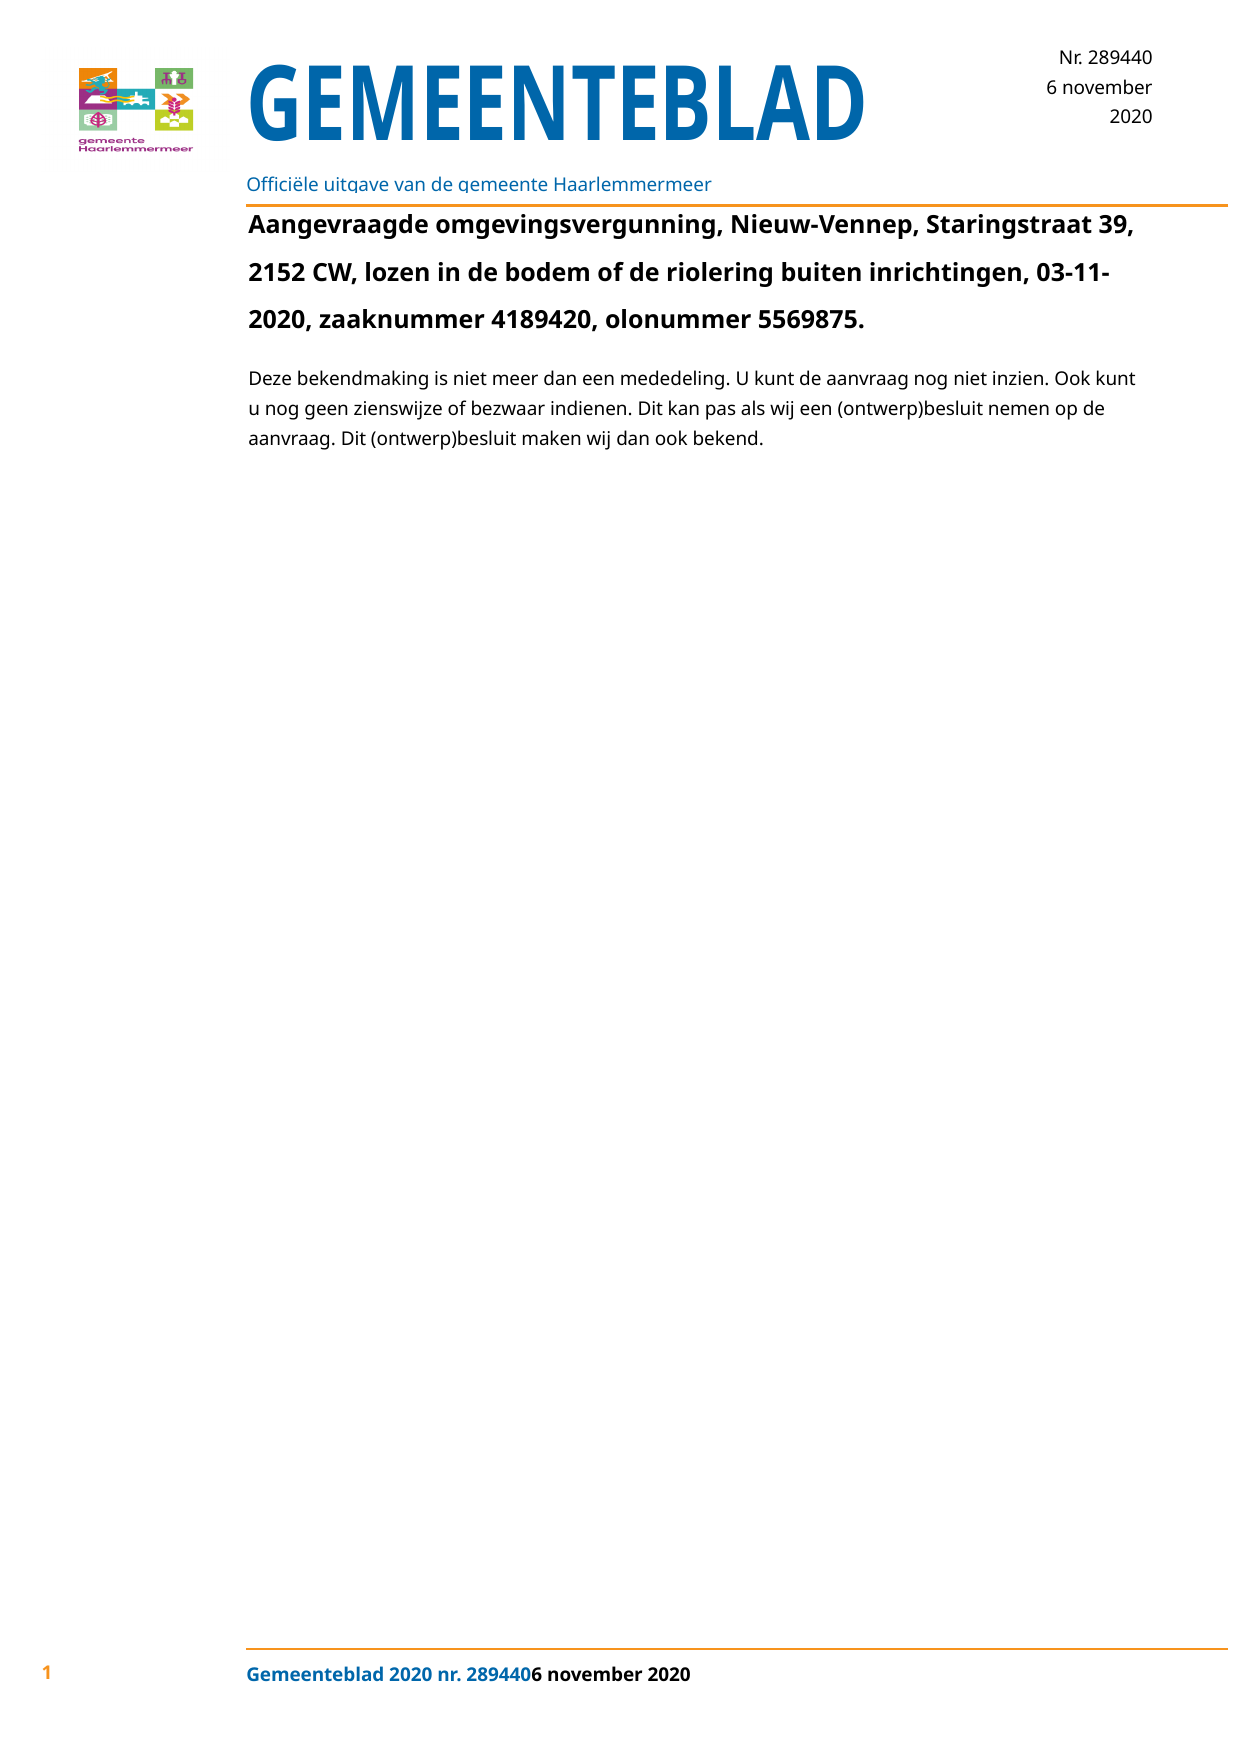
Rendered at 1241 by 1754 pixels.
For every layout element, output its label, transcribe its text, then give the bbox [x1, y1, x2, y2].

picture [41, 47, 231, 172]
text Aangevraagde omgevingsvergunning, Nieuw-Vennep, Staringstraat 39, 2152 CW, lozen in de bodem of de riolering buiten inrichtingen, 03-11-2020, zaaknummer 4189420, olonummer 5569875. [248, 207, 1152, 336]
text Deze bekendmaking is niet meer dan een mededeling. U kunt de aanvraag nog niet inzien. Ook kunt u nog geen zienswijze of bezwaar indienen. Dit kan pas als wij een (ontwerp)besluit nemen op de aanvraag. Dit (ontwerp)besluit maken wij dan ook bekend. [248, 366, 1152, 450]
